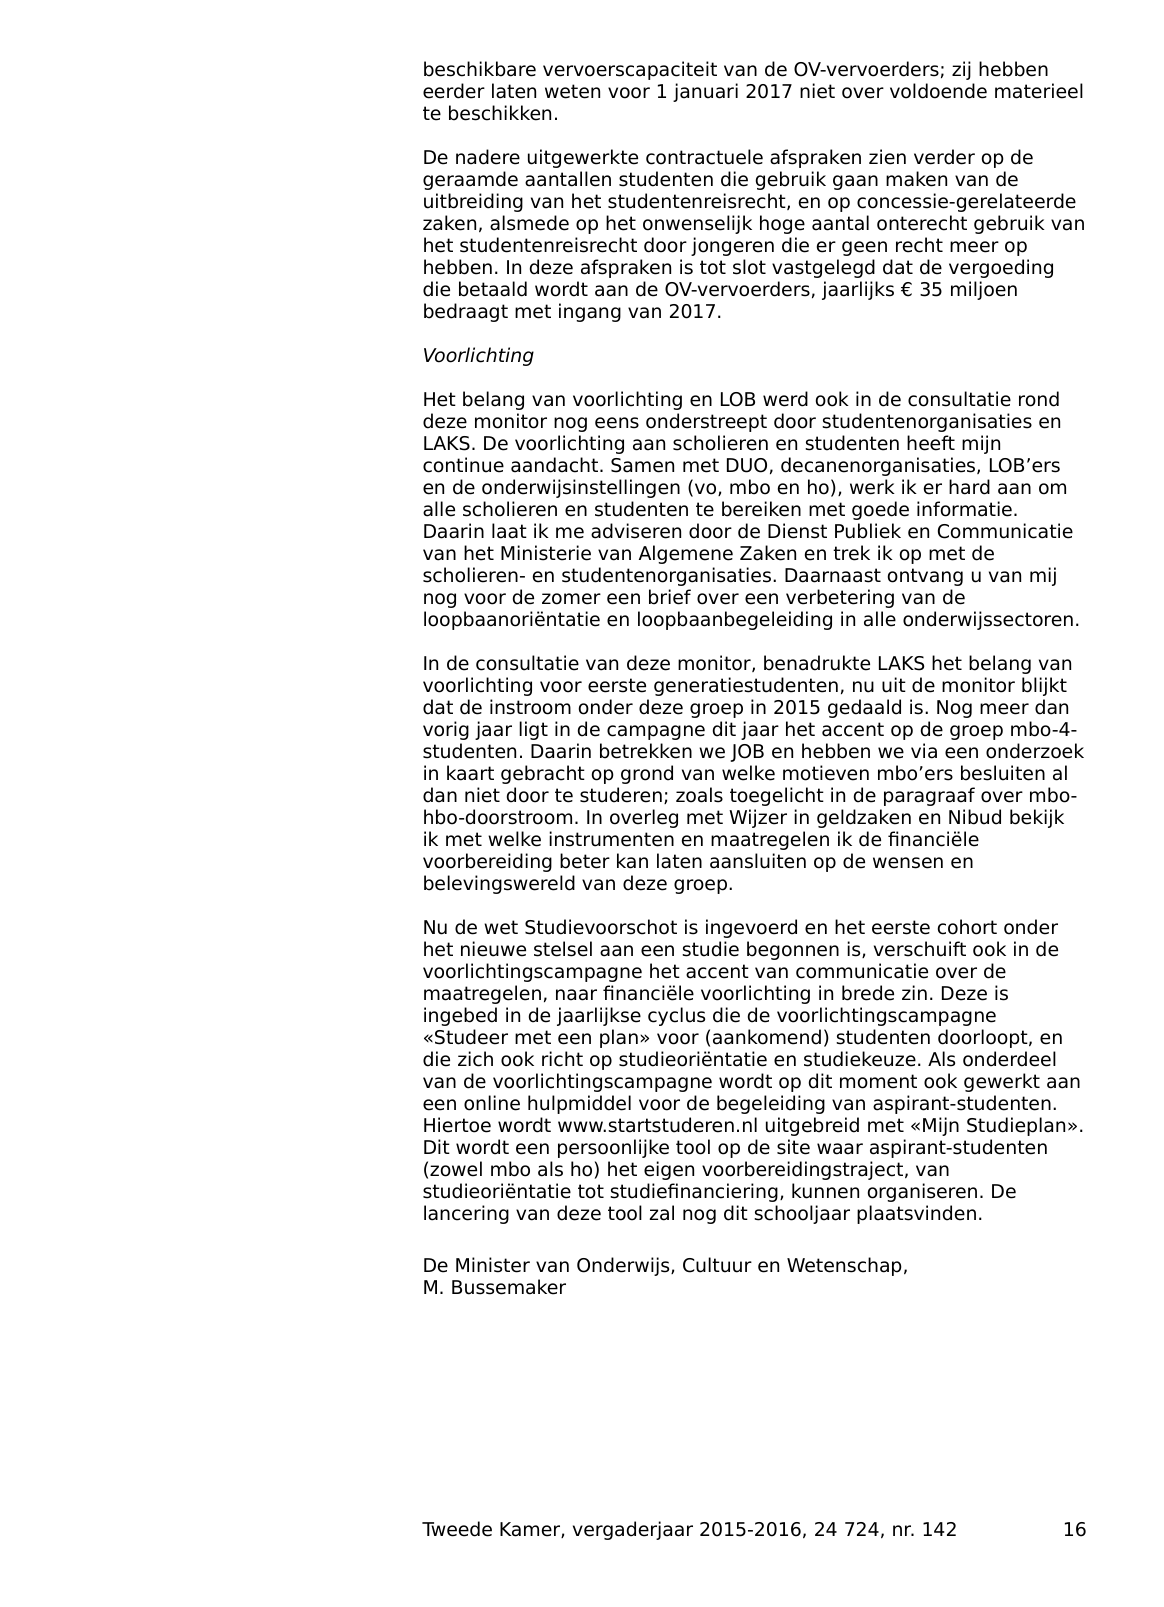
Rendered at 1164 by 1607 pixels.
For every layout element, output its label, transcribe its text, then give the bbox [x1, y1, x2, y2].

text Nu de wet Studievoorschot is ingevoerd en het eerste cohort onder het nieuwe stelsel aan een studie begonnen is, verschuift ook in de voorlichtingscampagne het accent van communicatie over de maatregelen, naar financiële voorlichting in brede zin. Deze is ingebed in de jaarlijkse cyclus die de voorlichtingscampagne «Studeer met een plan» voor (aankomend) studenten doorloopt, en die zich ook richt op studieoriëntatie en studiekeuze. Als onderdeel van de voorlichtingscampagne wordt op dit moment ook gewerkt aan een online hulpmiddel voor de begeleiding van aspirant-studenten. Hiertoe wordt www.startstuderen.nl uitgebreid met «Mijn Studieplan». Dit wordt een persoonlijke tool op de site waar aspirant-studenten (zowel mbo als ho) het eigen voorbereidingstraject, van studieoriëntatie tot studiefinanciering, kunnen organiseren. De lancering van deze tool zal nog dit schooljaar plaatsvinden. [422, 917, 1087, 1225]
text De Minister van Onderwijs, Cultuur en Wetenschap, M. Bussemaker [422, 1255, 1087, 1299]
text Het belang van voorlichting en LOB werd ook in de consultatie rond deze monitor nog eens onderstreept door studentenorganisaties en LAKS. De voorlichting aan scholieren en studenten heeft mijn continue aandacht. Samen met DUO, decanenorganisaties, LOB’ers en de onderwijsinstellingen (vo, mbo en ho), werk ik er hard aan om alle scholieren en studenten te bereiken met goede informatie. Daarin laat ik me adviseren door de Dienst Publiek en Communicatie van het Ministerie van Algemene Zaken en trek ik op met de scholieren- en studentenorganisaties. Daarnaast ontvang u van mij nog voor de zomer een brief over een verbetering van de loopbaanoriëntatie en loopbaanbegeleiding in alle onderwijssectoren. [422, 389, 1087, 631]
subtitle Voorlichting [422, 345, 1087, 367]
text De nadere uitgewerkte contractuele afspraken zien verder op de geraamde aantallen studenten die gebruik gaan maken van de uitbreiding van het studentenreisrecht, en op concessie-gerelateerde zaken, alsmede op het onwenselijk hoge aantal onterecht gebruik van het studentenreisrecht door jongeren die er geen recht meer op hebben. In deze afspraken is tot slot vastgelegd dat de vergoeding die betaald wordt aan de OV-vervoerders, jaarlijks € 35 miljoen bedraagt met ingang van 2017. [422, 147, 1087, 323]
text beschikbare vervoerscapaciteit van de OV-vervoerders; zij hebben eerder laten weten voor 1 januari 2017 niet over voldoende materieel te beschikken. [422, 59, 1087, 125]
text In de consultatie van deze monitor, benadrukte LAKS het belang van voorlichting voor eerste generatiestudenten, nu uit de monitor blijkt dat de instroom onder deze groep in 2015 gedaald is. Nog meer dan vorig jaar ligt in de campagne dit jaar het accent op de groep mbo-4-studenten. Daarin betrekken we JOB en hebben we via een onderzoek in kaart gebracht op grond van welke motieven mbo’ers besluiten al dan niet door te studeren; zoals toegelicht in de paragraaf over mbo-hbo-doorstroom. In overleg met Wijzer in geldzaken en Nibud bekijk ik met welke instrumenten en maatregelen ik de financiële voorbereiding beter kan laten aansluiten op de wensen en belevingswereld van deze groep. [422, 653, 1087, 895]
